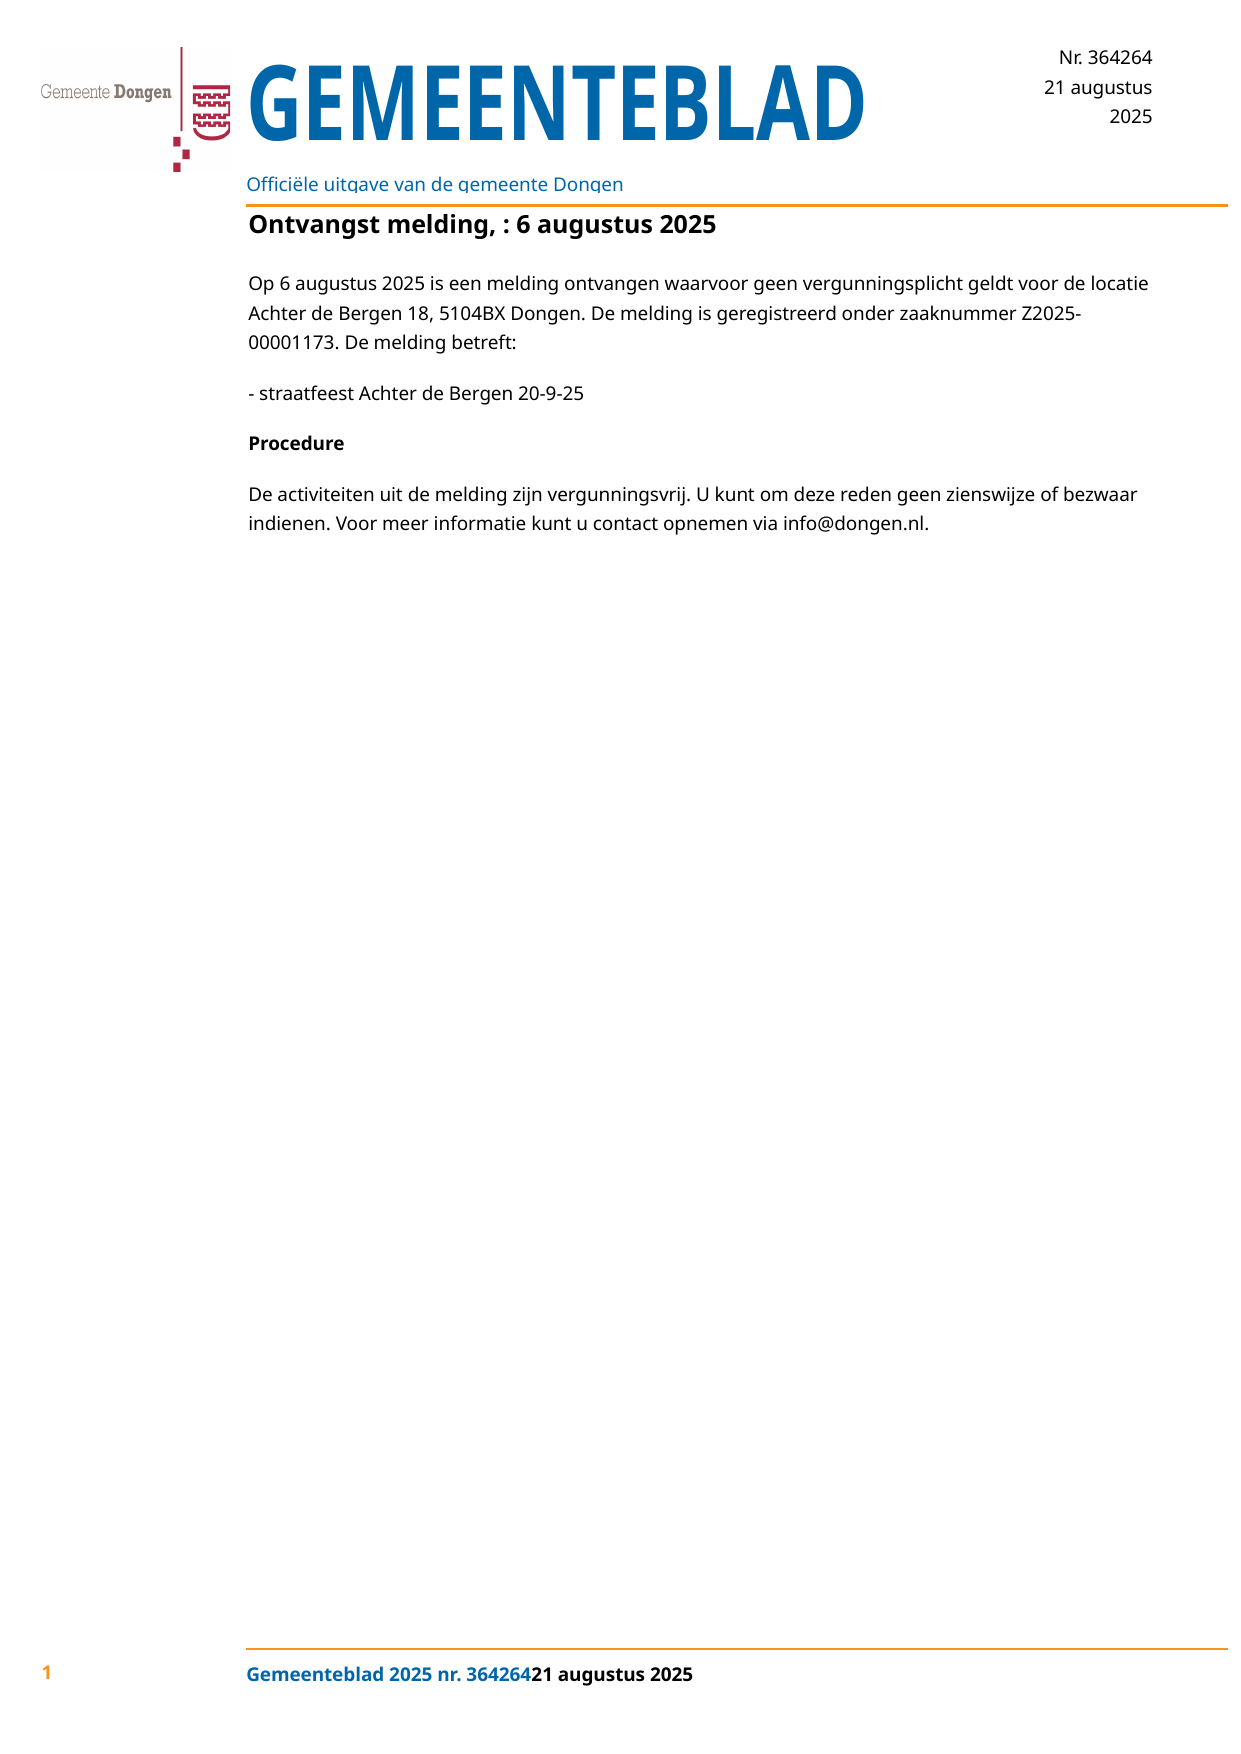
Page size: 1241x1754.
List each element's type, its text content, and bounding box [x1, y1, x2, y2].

text Op 6 augustus 2025 is een melding ontvangen waarvoor geen vergunningsplicht geldt voor de locatie Achter de Bergen 18, 5104BX Dongen. De melding is geregistreerd onder zaaknummer Z2025-00001173. De melding betreft: [248, 270, 1152, 355]
text Ontvangst melding, : 6 augustus 2025 [248, 207, 1152, 241]
text - straatfeest Achter de Bergen 20-9-25 [248, 380, 1152, 406]
text De activiteiten uit de melding zijn vergunningsvrij. U kunt om deze reden geen zienswijze of bezwaar indienen. Voor meer informatie kunt u contact opnemen via info@dongen.nl. [248, 481, 1152, 536]
picture [41, 47, 231, 172]
text Procedure [248, 430, 1152, 456]
